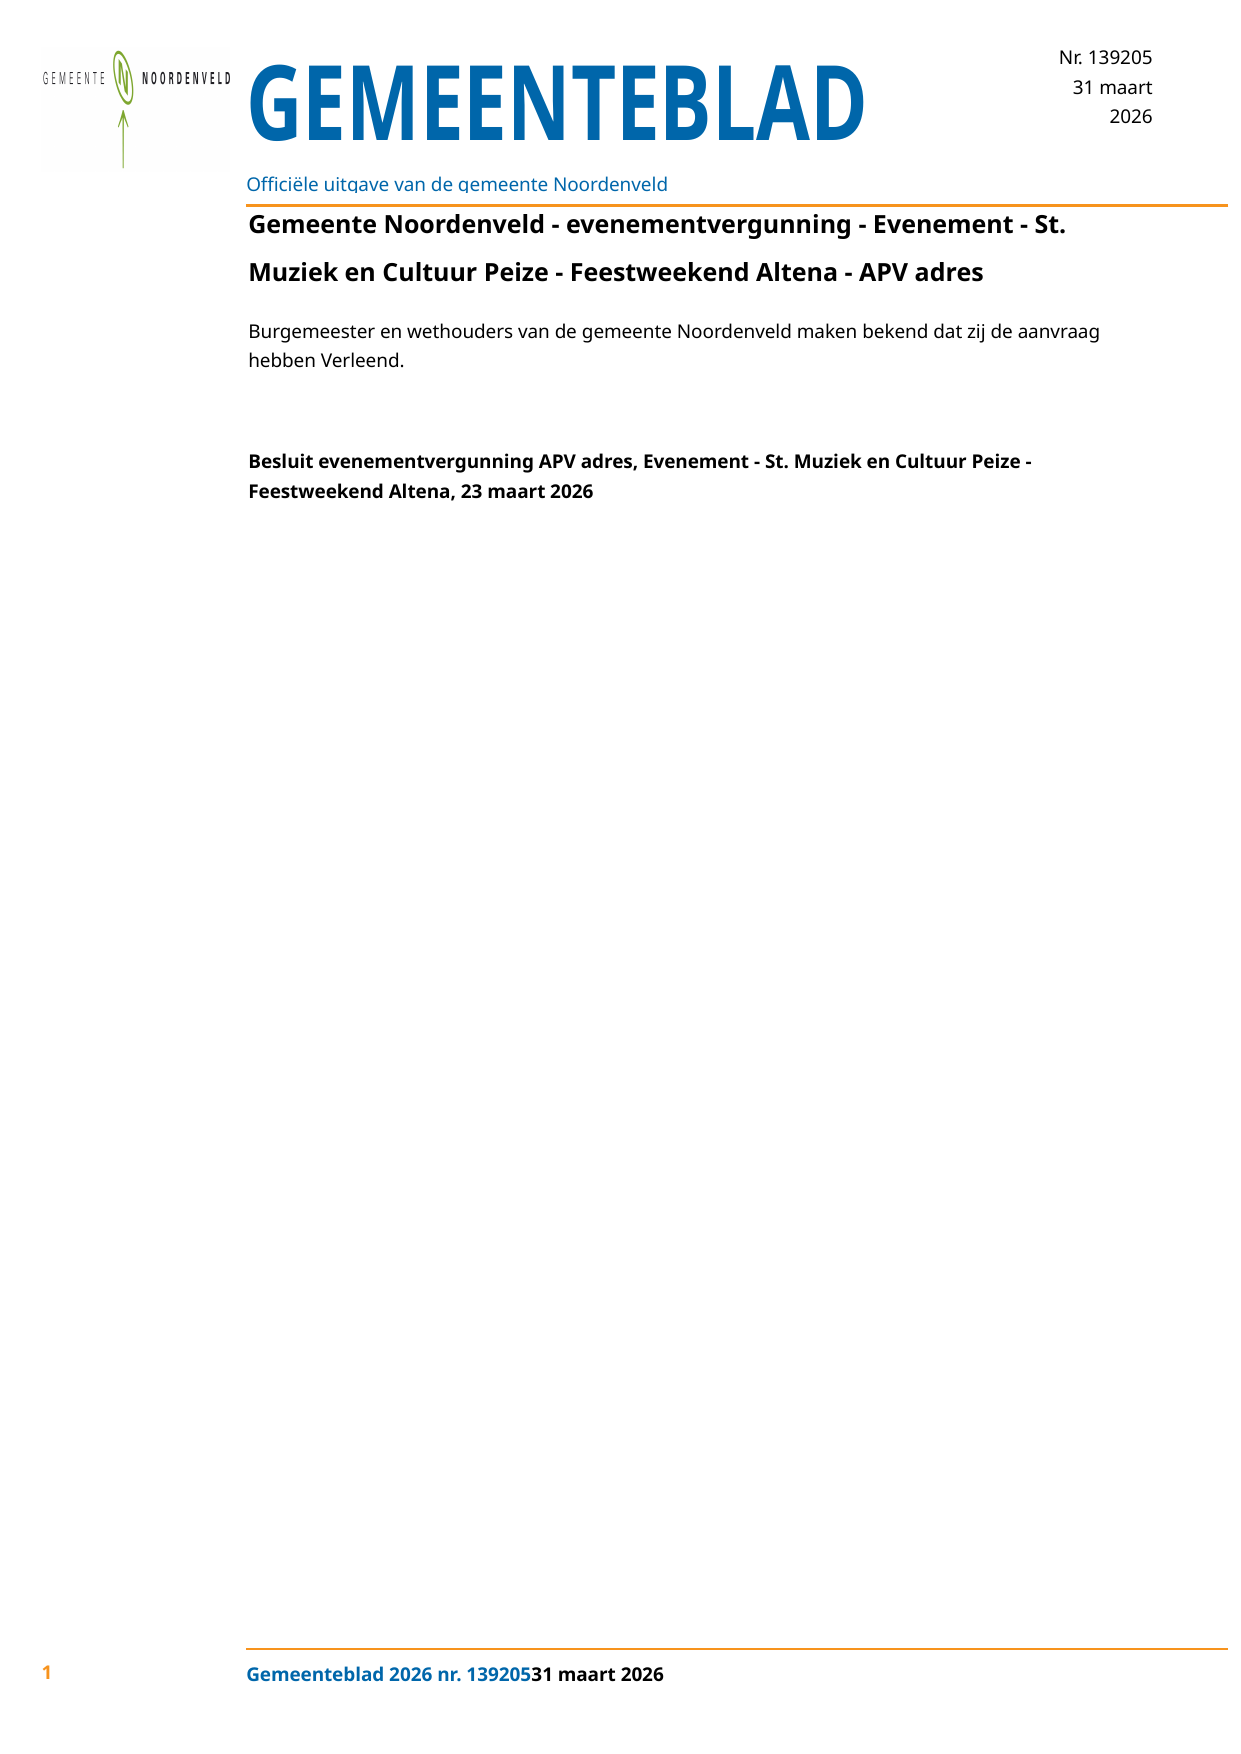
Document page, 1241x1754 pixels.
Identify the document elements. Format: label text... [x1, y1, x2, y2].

text Burgemeester en wethouders van de gemeente Noordenveld maken bekend dat zij de aanvraag hebben Verleend. [248, 318, 1152, 373]
text Gemeente Noordenveld - evenementvergunning - Evenement - St. Muziek en Cultuur Peize - Feestweekend Altena - APV adres [248, 207, 1152, 288]
text Besluit evenementvergunning APV adres, Evenement - St. Muziek en Cultuur Peize - Feestweekend Altena, 23 maart 2026 [248, 448, 1152, 504]
picture [41, 47, 231, 172]
